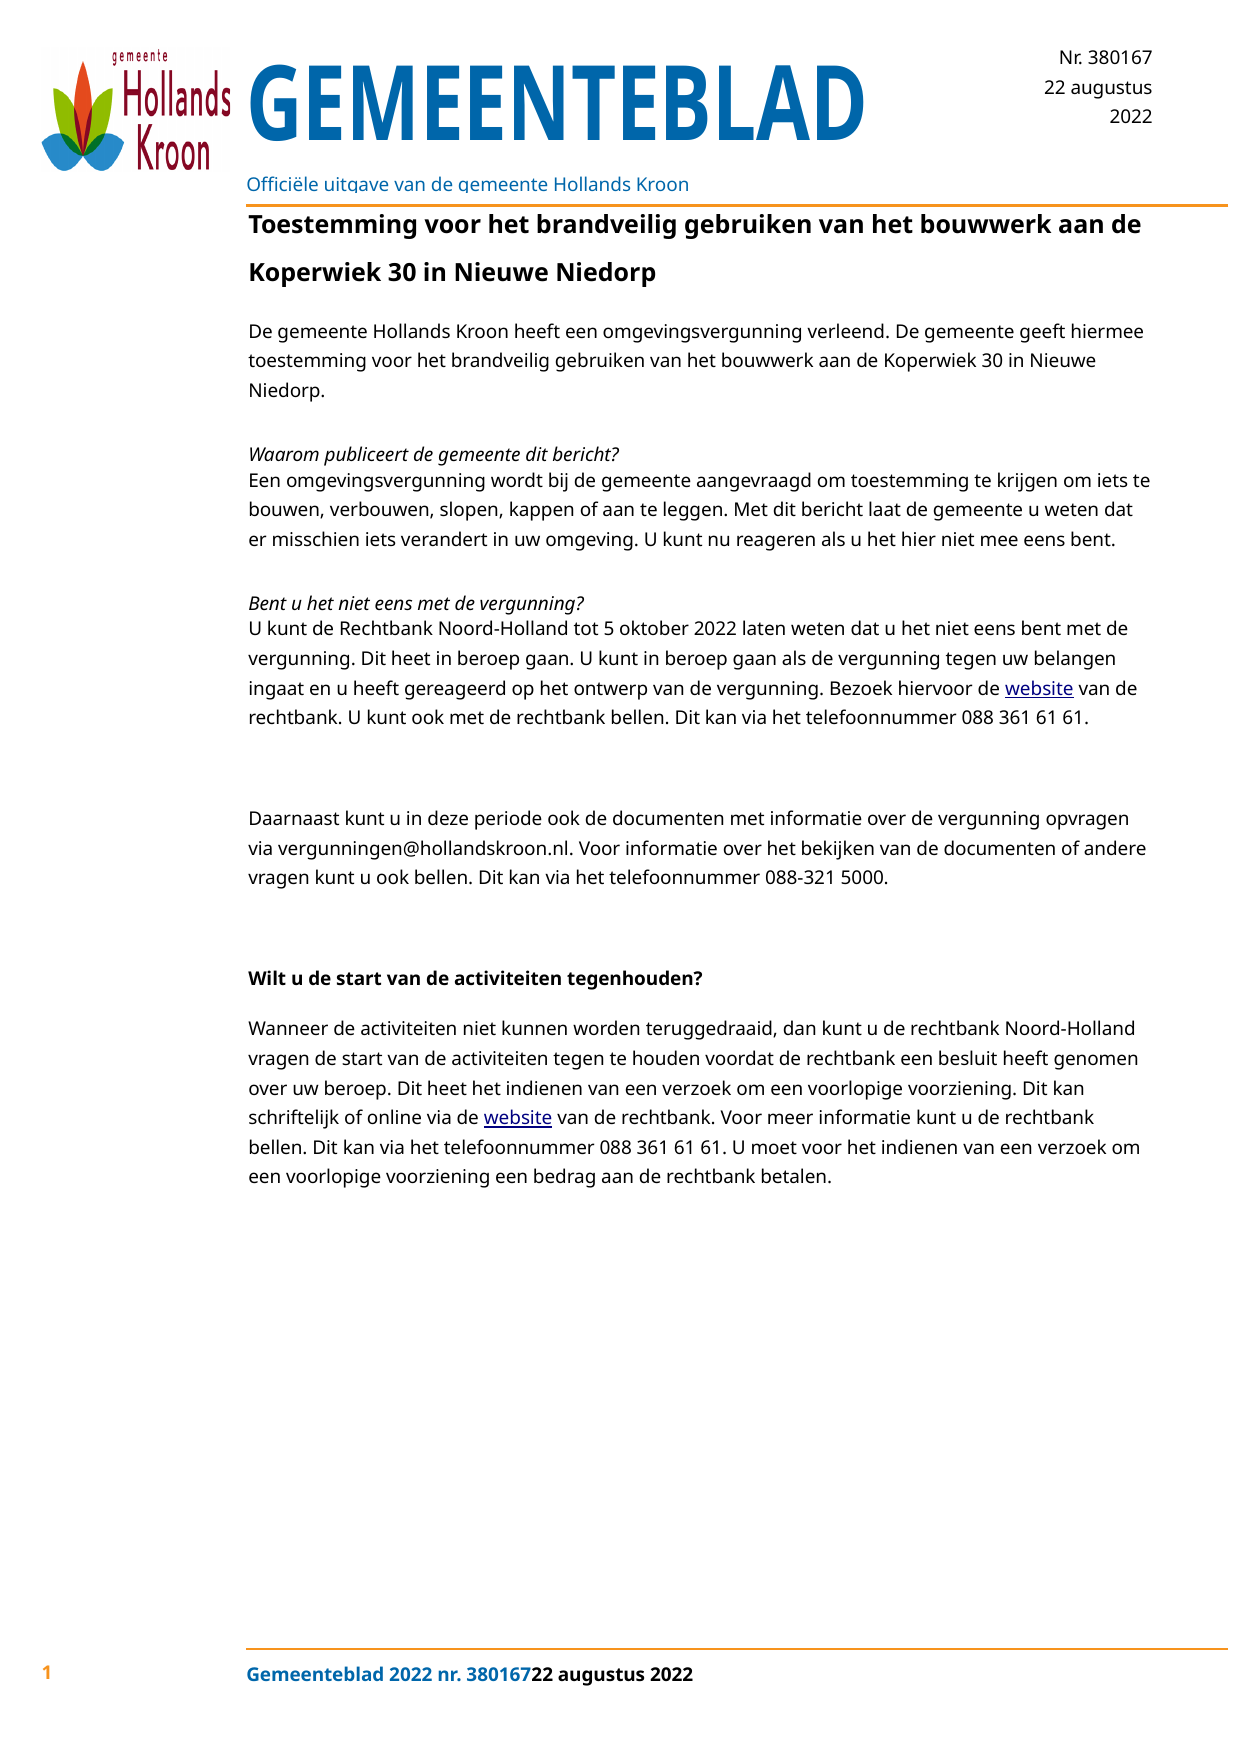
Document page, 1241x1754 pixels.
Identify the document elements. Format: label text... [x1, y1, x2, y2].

text Waarom publiceert de gemeente dit bericht? [248, 441, 1152, 467]
text Daarnaast kunt u in deze periode ook de documenten met informatie over de vergunning opvragen via vergunningen@hollandskroon.nl. Voor informatie over het bekijken van de documenten of andere vragen kunt u ook bellen. Dit kan via het telefoonnummer 088-321 5000. [248, 805, 1152, 890]
text De gemeente Hollands Kroon heeft een omgevingsvergunning verleend. De gemeente geeft hiermee toestemming voor het brandveilig gebruiken van het bouwwerk aan de Koperwiek 30 in Nieuwe Niedorp. [248, 318, 1152, 403]
text U kunt de Rechtbank Noord-Holland tot 5 oktober 2022 laten weten dat u het niet eens bent met de vergunning. Dit heet in beroep gaan. U kunt in beroep gaan als de vergunning tegen uw belangen ingaat en u heeft gereageerd op het ontwerp van de vergunning. Bezoek hiervoor de website van de rechtbank. U kunt ook met de rechtbank bellen. Dit kan via het telefoonnummer 088 361 61 61. [248, 616, 1152, 730]
text Bent u het niet eens met de vergunning? [248, 590, 1152, 616]
text Wilt u de start van de activiteiten tegenhouden? [248, 965, 1152, 991]
text Wanneer de activiteiten niet kunnen worden teruggedraaid, dan kunt u de rechtbank Noord-Holland vragen de start van de activiteiten tegen te houden voordat de rechtbank een besluit heeft genomen over uw beroep. Dit heet het indienen van een verzoek om een voorlopige voorziening. Dit kan schriftelijk of online via de website van de rechtbank. Voor meer informatie kunt u de rechtbank bellen. Dit kan via het telefoonnummer 088 361 61 61. U moet voor het indienen van een verzoek om een voorlopige voorziening een bedrag aan de rechtbank betalen. [248, 1016, 1152, 1189]
text Een omgevingsvergunning wordt bij de gemeente aangevraagd om toestemming te krijgen om iets te bouwen, verbouwen, slopen, kappen of aan te leggen. Met dit bericht laat de gemeente u weten dat er misschien iets verandert in uw omgeving. U kunt nu reageren als u het hier niet mee eens bent. [248, 467, 1152, 552]
text Toestemming voor het brandveilig gebruiken van het bouwwerk aan de Koperwiek 30 in Nieuwe Niedorp [248, 207, 1152, 288]
picture [41, 47, 231, 172]
